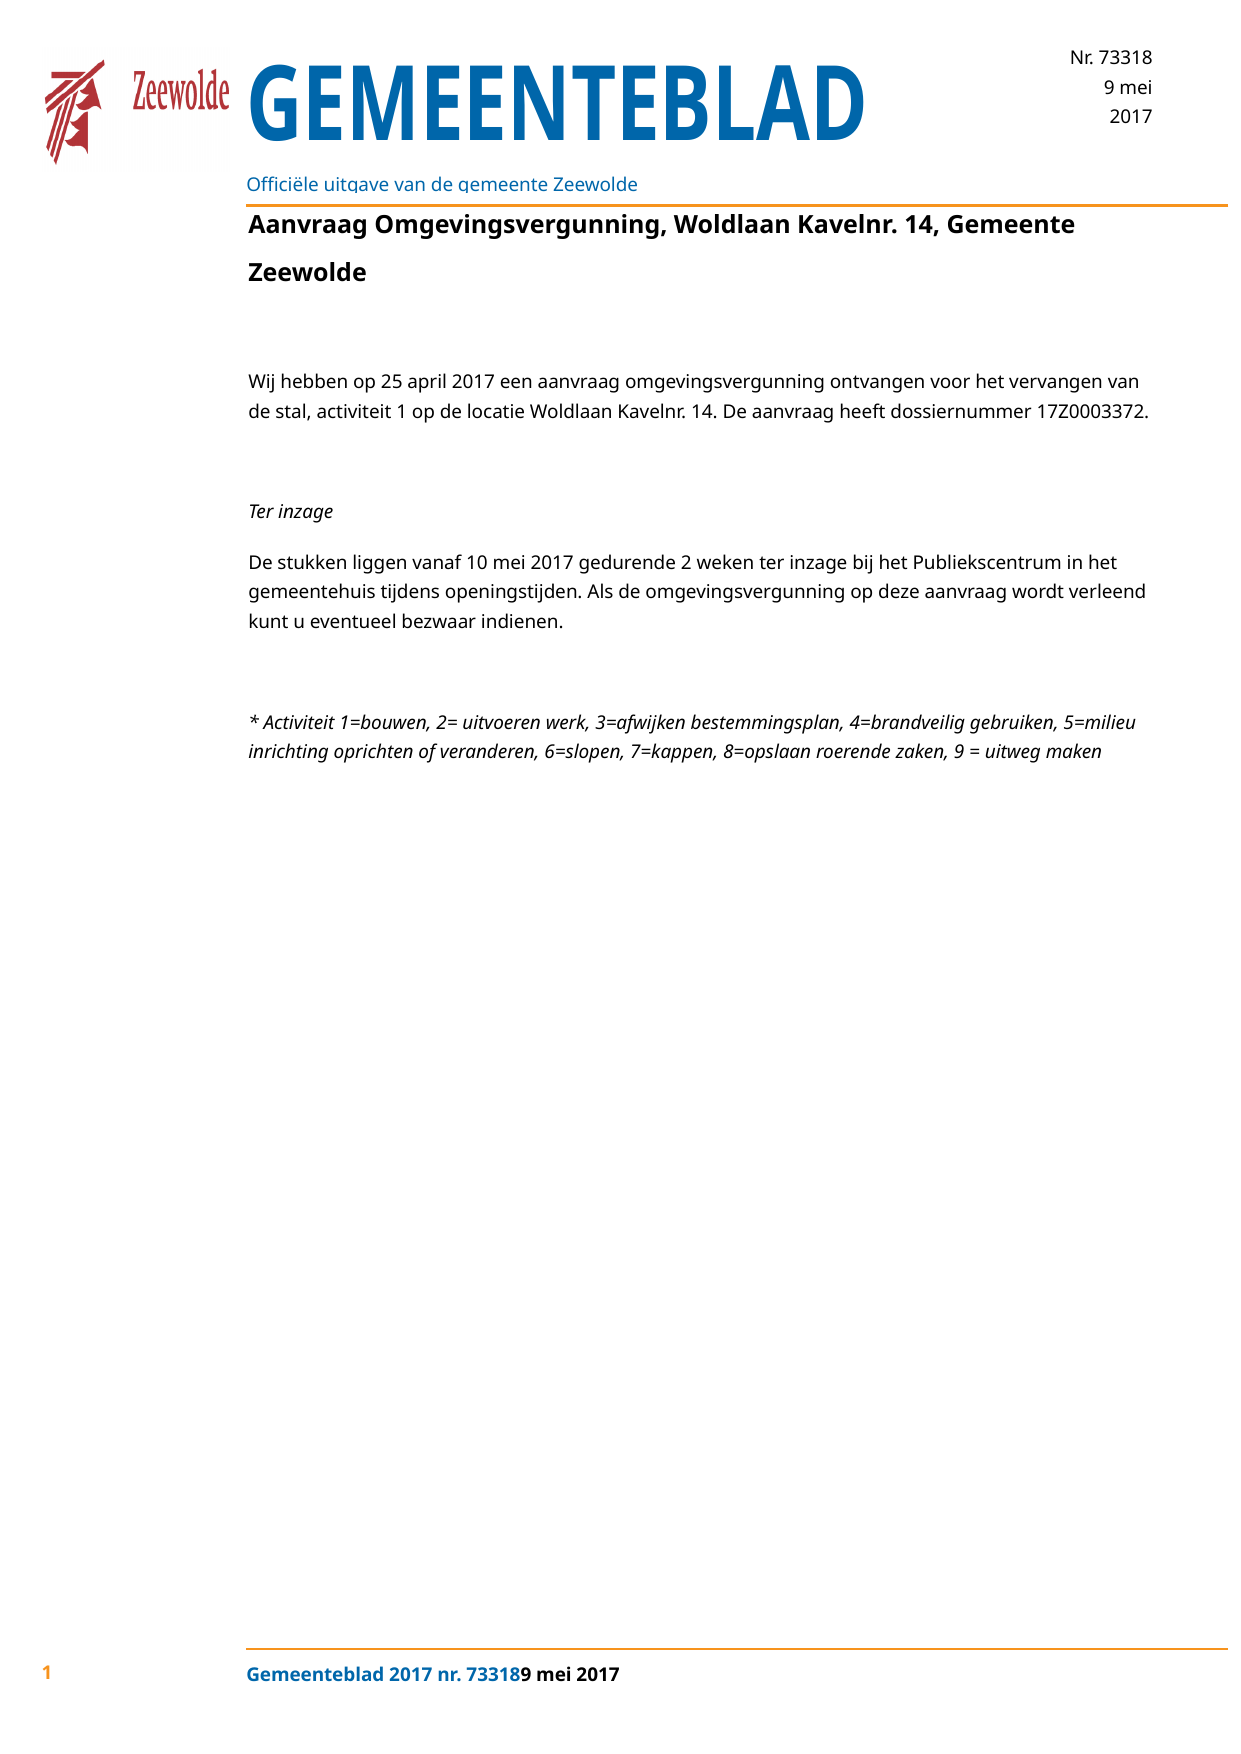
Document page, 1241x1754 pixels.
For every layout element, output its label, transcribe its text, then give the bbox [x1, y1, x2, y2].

text Ter inzage [248, 499, 1152, 524]
text Aanvraag Omgevingsvergunning, Woldlaan Kavelnr. 14, Gemeente Zeewolde [248, 207, 1152, 288]
picture [41, 47, 231, 172]
text De stukken liggen vanaf 10 mei 2017 gedurende 2 weken ter inzage bij het Publiekscentrum in het gemeentehuis tijdens openingstijden. Als de omgevingsvergunning op deze aanvraag wordt verleend kunt u eventueel bezwaar indienen. [248, 549, 1152, 634]
text Wij hebben op 25 april 2017 een aanvraag omgevingsvergunning ontvangen voor het vervangen van de stal, activiteit 1 op de locatie Woldlaan Kavelnr. 14. De aanvraag heeft dossiernummer 17Z0003372. [248, 368, 1152, 424]
text * Activiteit 1=bouwen, 2= uitvoeren werk, 3=afwijken bestemmingsplan, 4=brandveilig gebruiken, 5=milieu inrichting oprichten of veranderen, 6=slopen, 7=kappen, 8=opslaan roerende zaken, 9 = uitweg maken [248, 709, 1152, 764]
